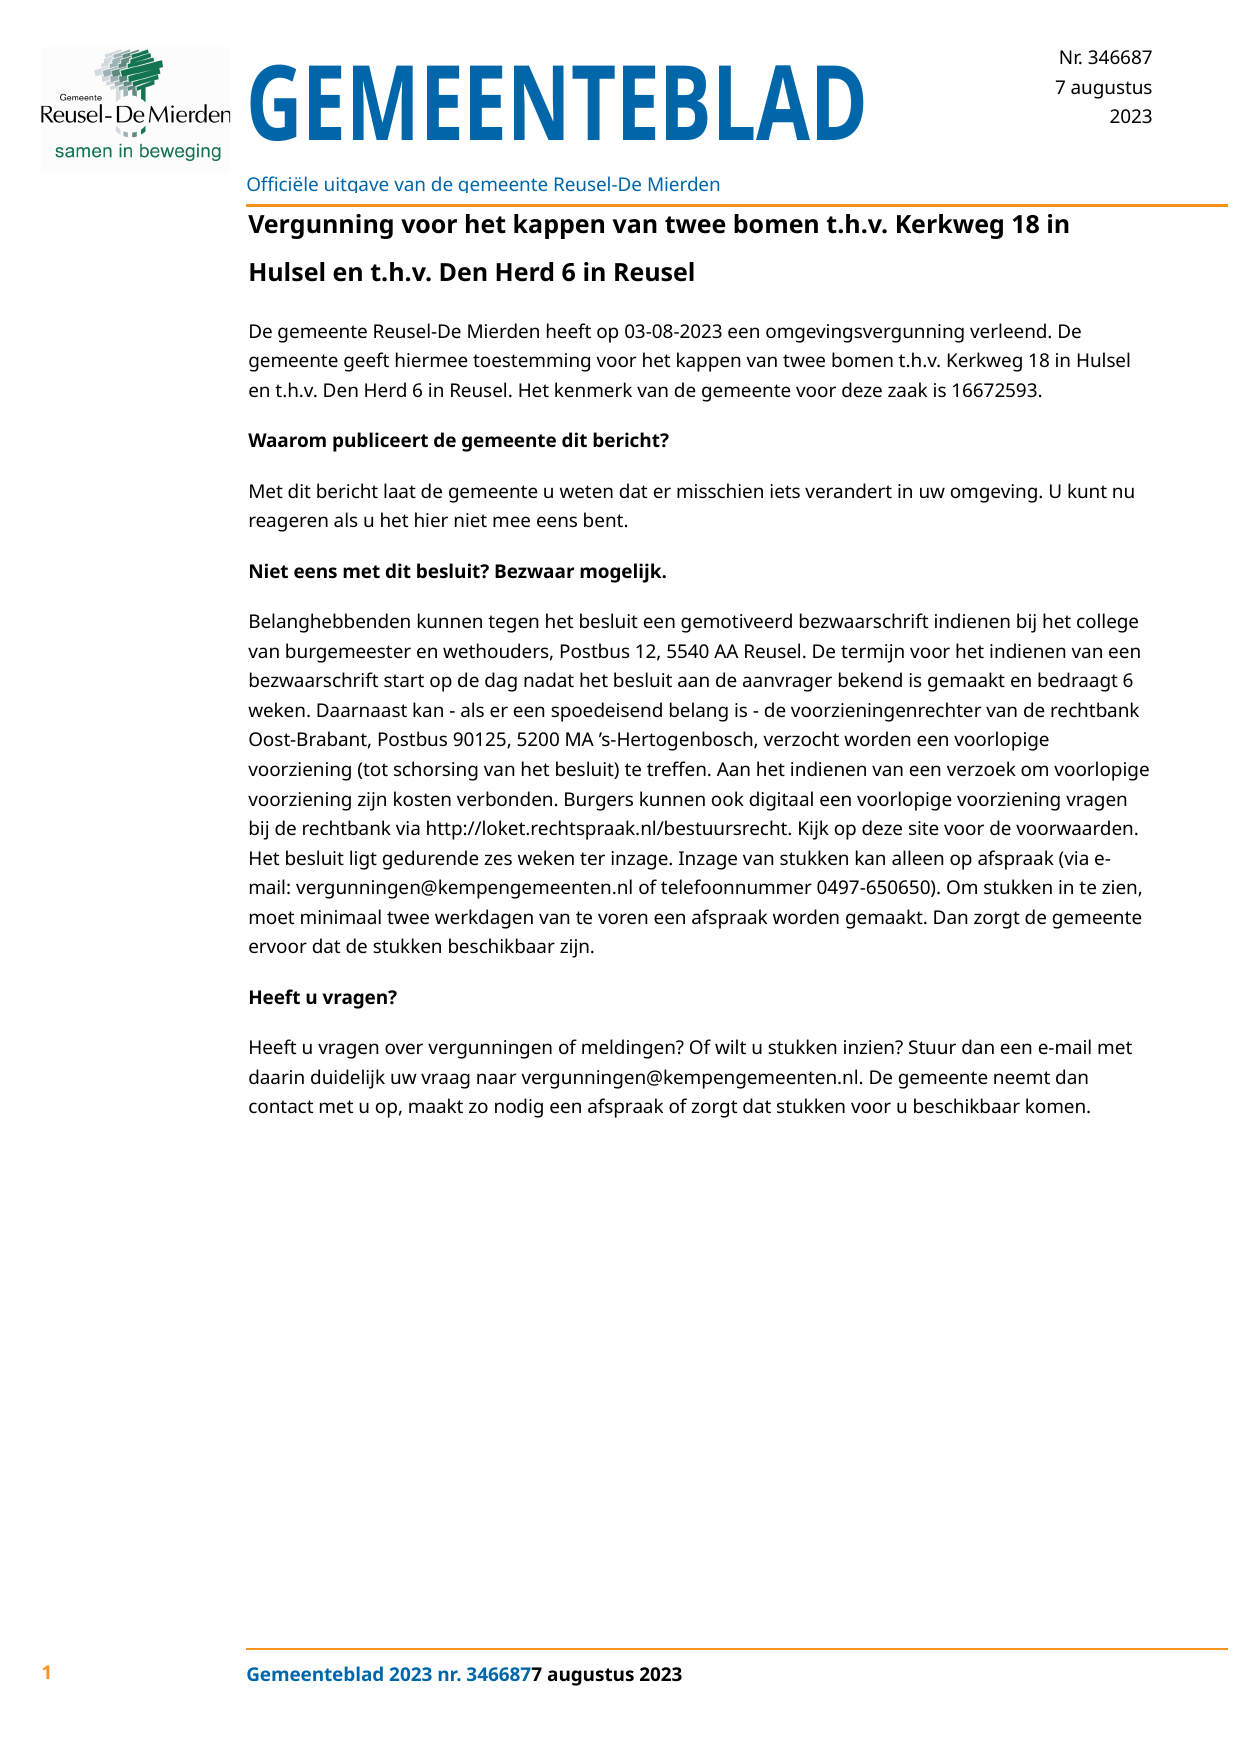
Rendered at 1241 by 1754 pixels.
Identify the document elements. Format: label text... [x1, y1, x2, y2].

text De gemeente Reusel-De Mierden heeft op 03-08-2023 een omgevingsvergunning verleend. De gemeente geeft hiermee toestemming voor het kappen van twee bomen t.h.v. Kerkweg 18 in Hulsel en t.h.v. Den Herd 6 in Reusel. Het kenmerk van de gemeente voor deze zaak is 16672593. [248, 318, 1152, 403]
text Heeft u vragen over vergunningen of meldingen? Of wilt u stukken inzien? Stuur dan een e-mail met daarin duidelijk uw vraag naar vergunningen@kempengemeenten.nl. De gemeente neemt dan contact met u op, maakt zo nodig een afspraak of zorgt dat stukken voor u beschikbaar komen. [248, 1034, 1152, 1119]
text Belanghebbenden kunnen tegen het besluit een gemotiveerd bezwaarschrift indienen bij het college van burgemeester en wethouders, Postbus 12, 5540 AA Reusel. De termijn voor het indienen van een bezwaarschrift start op de dag nadat het besluit aan de aanvrager bekend is gemaakt en bedraagt 6 weken. Daarnaast kan - als er een spoedeisend belang is - de voorzieningenrechter van de rechtbank Oost-Brabant, Postbus 90125, 5200 MA ’s-Hertogenbosch, verzocht worden een voorlopige voorziening (tot schorsing van het besluit) te treffen. Aan het indienen van een verzoek om voorlopige voorziening zijn kosten verbonden. Burgers kunnen ook digitaal een voorlopige voorziening vragen bij de rechtbank via http://loket.rechtspraak.nl/bestuursrecht. Kijk op deze site voor de voorwaarden. Het besluit ligt gedurende zes weken ter inzage. Inzage van stukken kan alleen op afspraak (via e-mail: vergunningen@kempengemeenten.nl of telefoonnummer 0497-650650). Om stukken in te zien, moet minimaal twee werkdagen van te voren een afspraak worden gemaakt. Dan zorgt de gemeente ervoor dat de stukken beschikbaar zijn. [248, 608, 1152, 959]
text Niet eens met dit besluit? Bezwaar mogelijk. [248, 558, 1152, 584]
picture [41, 47, 231, 172]
text Vergunning voor het kappen van twee bomen t.h.v. Kerkweg 18 in Hulsel en t.h.v. Den Herd 6 in Reusel [248, 207, 1152, 288]
text Waarom publiceert de gemeente dit bericht? [248, 427, 1152, 453]
text Met dit bericht laat de gemeente u weten dat er misschien iets verandert in uw omgeving. U kunt nu reageren als u het hier niet mee eens bent. [248, 478, 1152, 533]
text Heeft u vragen? [248, 984, 1152, 1010]
